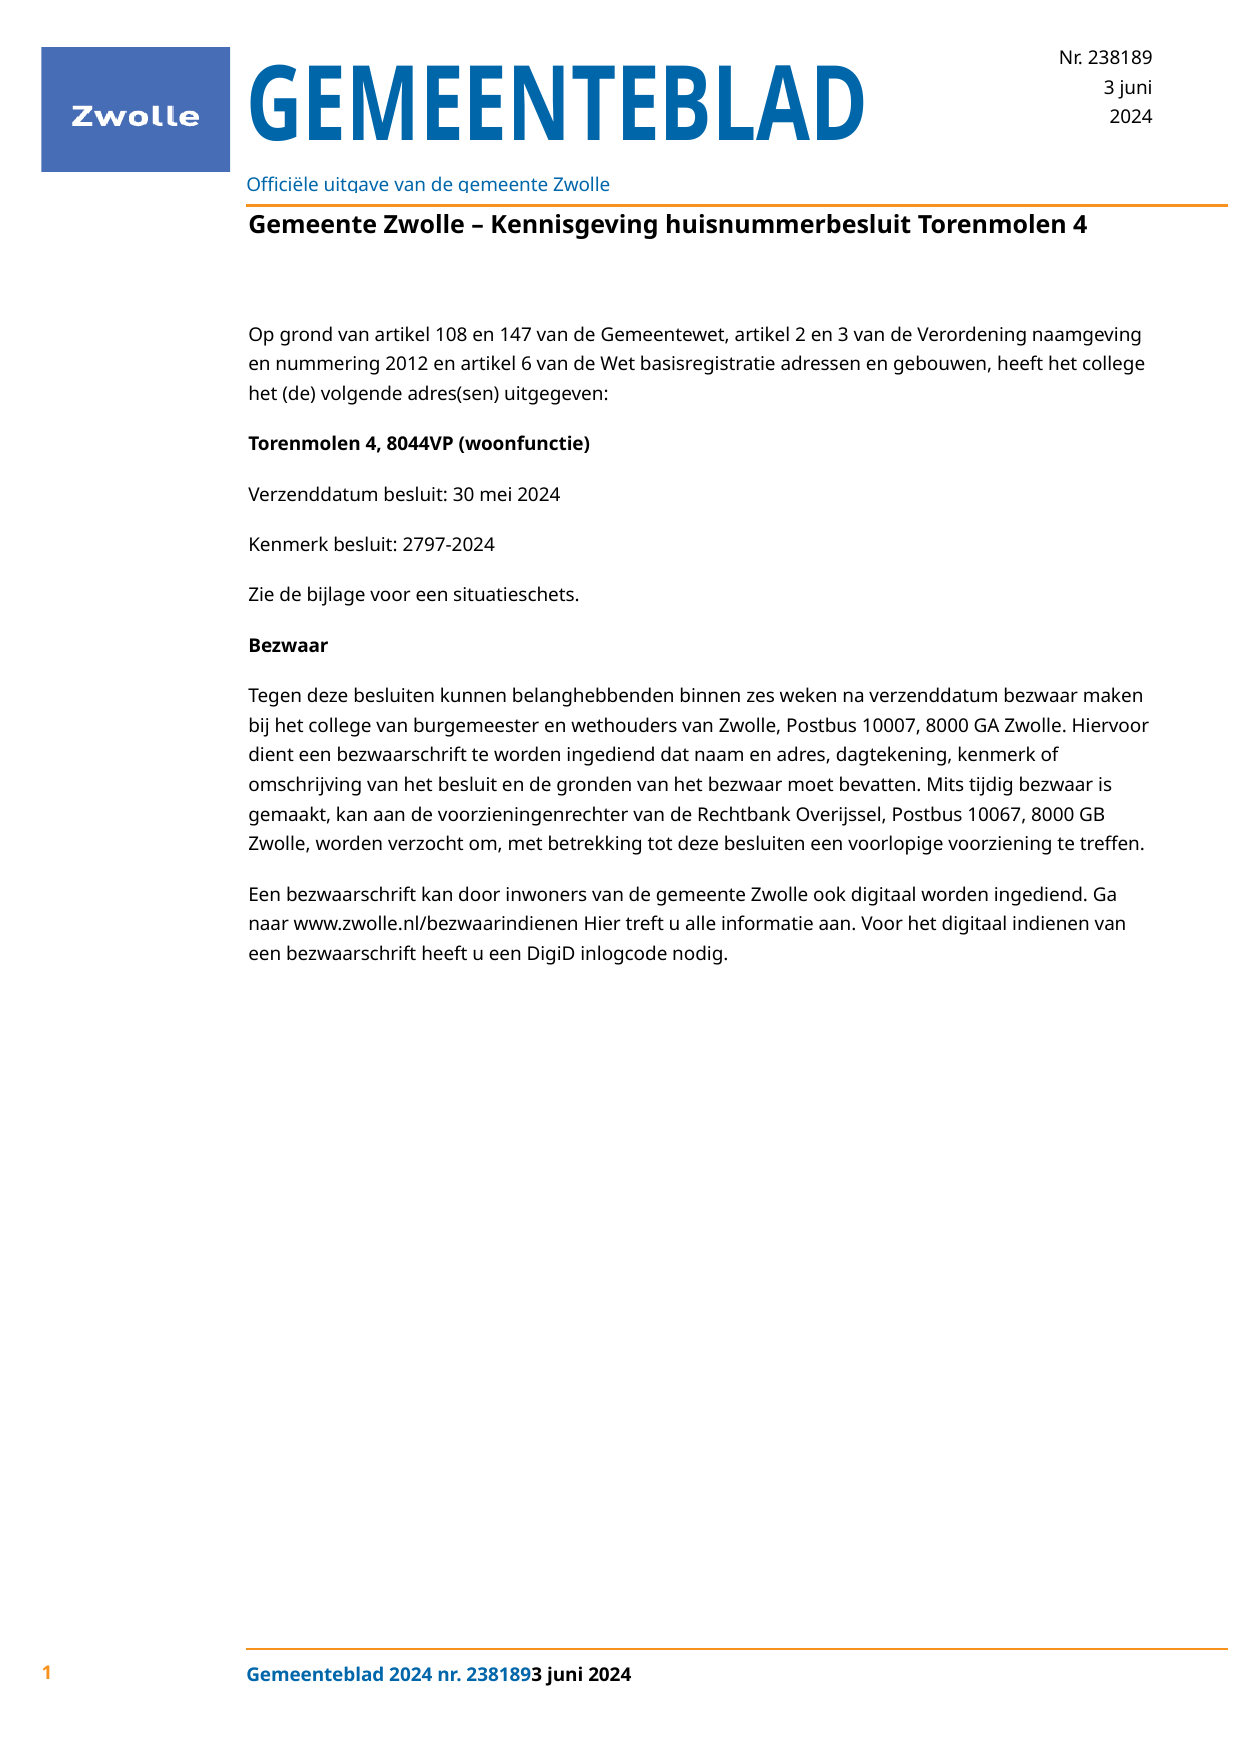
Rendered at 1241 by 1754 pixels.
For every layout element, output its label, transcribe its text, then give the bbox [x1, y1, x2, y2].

text Torenmolen 4, 8044VP (woonfunctie) [248, 430, 1152, 456]
text Bezwaar [248, 632, 1152, 658]
text Gemeente Zwolle – Kennisgeving huisnummerbesluit Torenmolen 4 [248, 207, 1152, 241]
text Zie de bijlage voor een situatieschets. [248, 582, 1152, 607]
text Kenmerk besluit: 2797-2024 [248, 531, 1152, 557]
text Verzenddatum besluit: 30 mei 2024 [248, 481, 1152, 506]
text Op grond van artikel 108 en 147 van de Gemeentewet, artikel 2 en 3 van de Verordening naamgeving en nummering 2012 en artikel 6 van de Wet basisregistratie adressen en gebouwen, heeft het college het (de) volgende adres(sen) uitgegeven: [248, 321, 1152, 406]
text Een bezwaarschrift kan door inwoners van de gemeente Zwolle ook digitaal worden ingediend. Ga naar www.zwolle.nl/bezwaarindienen Hier treft u alle informatie aan. Voor het digitaal indienen van een bezwaarschrift heeft u een DigiD inlogcode nodig. [248, 881, 1152, 966]
picture [41, 47, 231, 172]
text Tegen deze besluiten kunnen belanghebbenden binnen zes weken na verzenddatum bezwaar maken bij het college van burgemeester en wethouders van Zwolle, Postbus 10007, 8000 GA Zwolle. Hiervoor dient een bezwaarschrift te worden ingediend dat naam en adres, dagtekening, kenmerk of omschrijving van het besluit en de gronden van het bezwaar moet bevatten. Mits tijdig bezwaar is gemaakt, kan aan de voorzieningenrechter van de Rechtbank Overijssel, Postbus 10067, 8000 GB Zwolle, worden verzocht om, met betrekking tot deze besluiten een voorlopige voorziening te treffen. [248, 682, 1152, 856]
